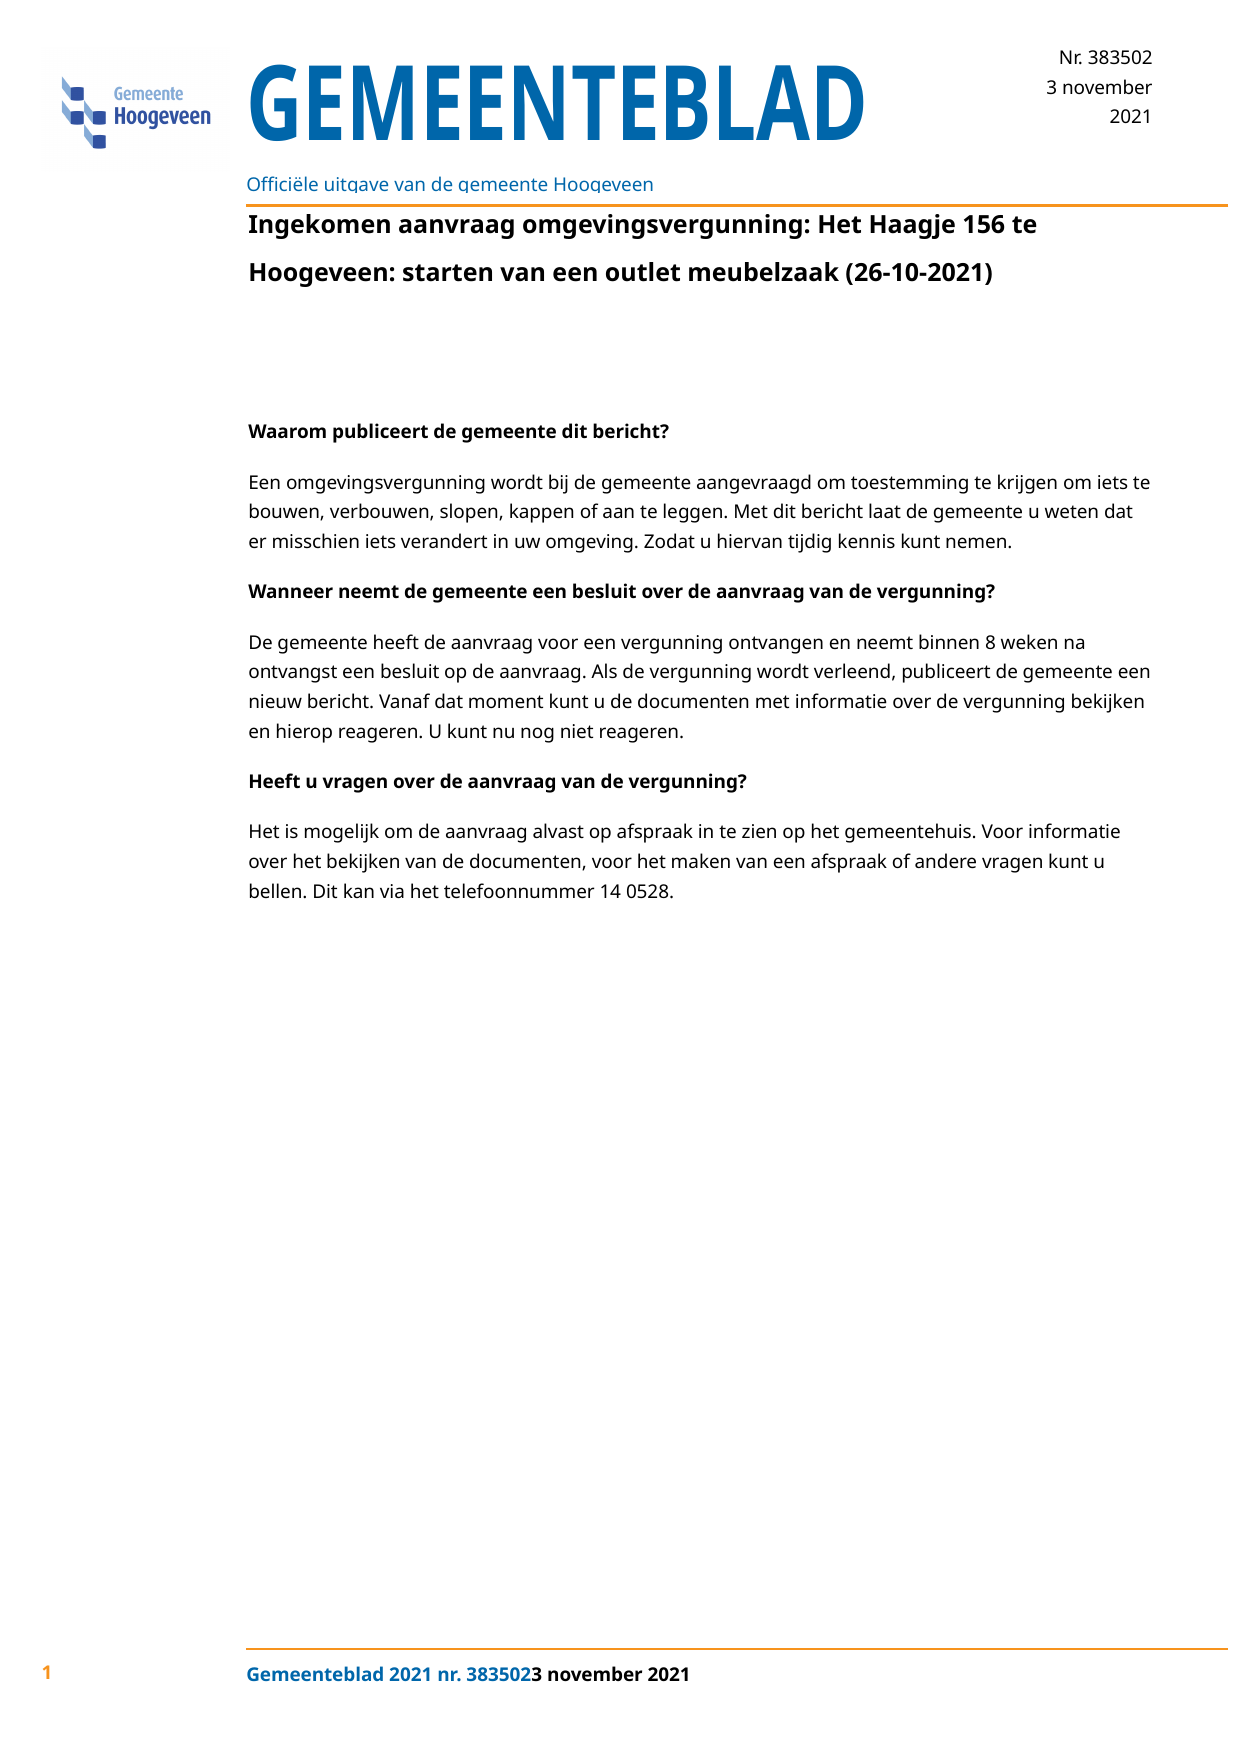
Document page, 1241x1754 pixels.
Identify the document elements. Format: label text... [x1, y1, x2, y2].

text Waarom publiceert de gemeente dit bericht? [248, 419, 1152, 444]
text De gemeente heeft de aanvraag voor een vergunning ontvangen en neemt binnen 8 weken na ontvangst een besluit op de aanvraag. Als de vergunning wordt verleend, publiceert de gemeente een nieuw bericht. Vanaf dat moment kunt u de documenten met informatie over de vergunning bekijken en hierop reageren. U kunt nu nog niet reageren. [248, 629, 1152, 744]
text Een omgevingsvergunning wordt bij de gemeente aangevraagd om toestemming te krijgen om iets te bouwen, verbouwen, slopen, kappen of aan te leggen. Met dit bericht laat de gemeente u weten dat er misschien iets verandert in uw omgeving. Zodat u hiervan tijdig kennis kunt nemen. [248, 469, 1152, 554]
text Wanneer neemt de gemeente een besluit over de aanvraag van de vergunning? [248, 579, 1152, 604]
text Het is mogelijk om de aanvraag alvast op afspraak in te zien op het gemeentehuis. Voor informatie over het bekijken van de documenten, voor het maken van een afspraak of andere vragen kunt u bellen. Dit kan via het telefoonnummer 14 0528. [248, 819, 1152, 904]
text Heeft u vragen over de aanvraag van de vergunning? [248, 768, 1152, 794]
picture [41, 47, 231, 172]
text Ingekomen aanvraag omgevingsvergunning: Het Haagje 156 te Hoogeveen: starten van een outlet meubelzaak (26-10-2021) [248, 207, 1152, 288]
